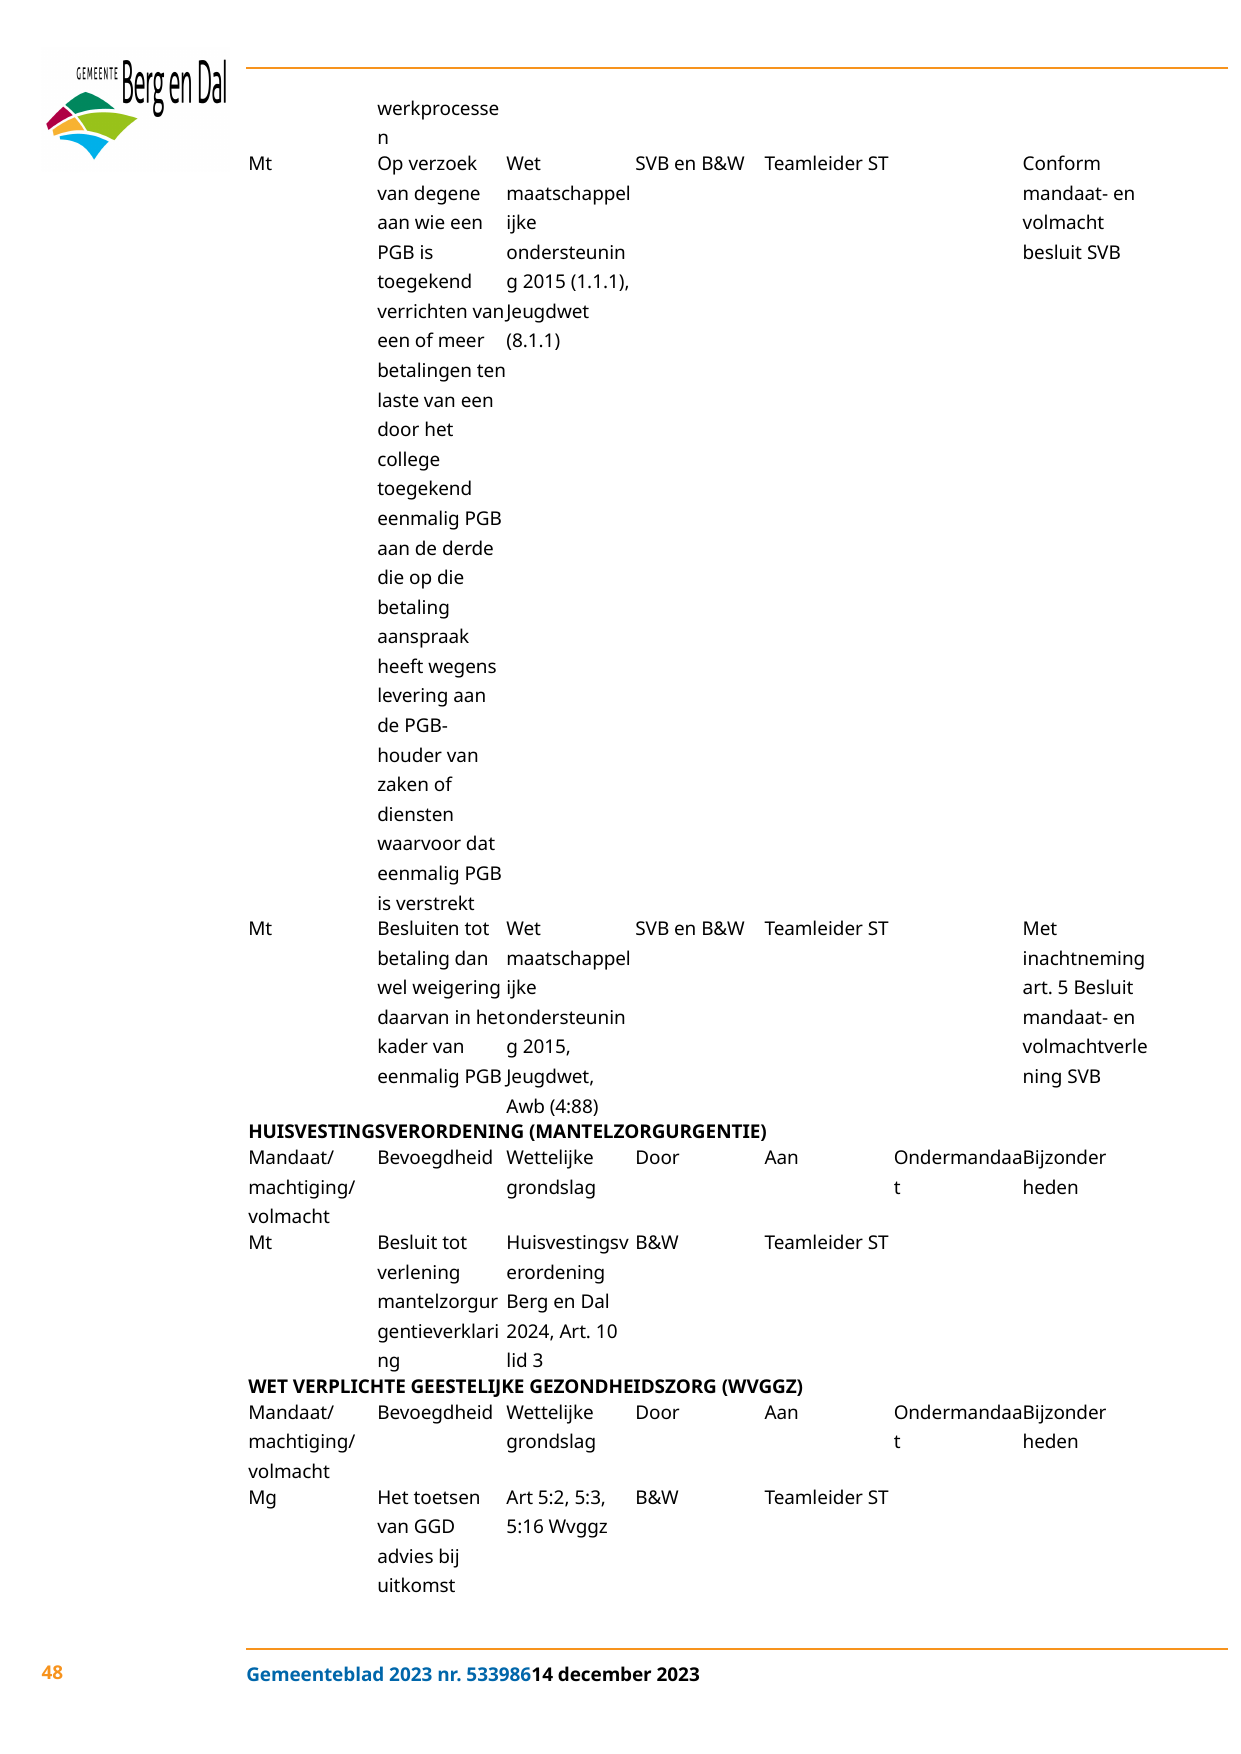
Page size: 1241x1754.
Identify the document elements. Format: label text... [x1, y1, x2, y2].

table_cell Mandaat/ machtiging/ volmacht [248, 1399, 377, 1484]
table_cell Besluit tot verlening mantelzorgurgentieverklaring [377, 1229, 506, 1373]
table_cell Wettelijke grondslag [506, 1144, 635, 1229]
table_cell Wet maatschappelijke ondersteuning 2015, Jeugdwet, Awb (4:88) [506, 915, 635, 1119]
table_cell Bevoegdheid [377, 1144, 506, 1229]
picture [41, 47, 231, 172]
table_cell Huisvestingsverordening Berg en Dal 2024, Art. 10 lid 3 [506, 1229, 635, 1373]
table_cell Mg [248, 1484, 377, 1598]
table_cell Door [635, 1144, 764, 1229]
table_cell Wet maatschappelijke ondersteuning 2015 (1.1.1), Jeugdwet (8.1.1) [506, 150, 635, 915]
table_cell Met inachtneming art. 5 Besluit mandaat- en volmachtverlening SVB [1023, 915, 1152, 1119]
table_cell Wettelijke grondslag [506, 1399, 635, 1484]
table_cell [635, 95, 764, 150]
table_cell Op verzoek van degene aan wie een PGB is toegekend verrichten van een of meer betalingen ten laste van een door het college toegekend eenmalig PGB aan de derde die op die betaling aanspraak heeft wegens levering aan de PGB-houder van zaken of diensten waarvoor dat eenmalig PGB is verstrekt [377, 150, 506, 915]
table_cell Mt [248, 1229, 377, 1373]
table_cell [1023, 1229, 1152, 1373]
table_cell SVB en B&W [635, 150, 764, 915]
table_cell Besluiten tot betaling dan wel weigering daarvan in het kader van eenmalig PGB [377, 915, 506, 1119]
table_cell [1023, 95, 1152, 150]
table_cell Teamleider ST [764, 150, 893, 915]
table_cell [894, 95, 1022, 150]
table_cell [894, 1229, 1022, 1373]
table_cell [894, 1484, 1022, 1598]
table_cell Aan [764, 1399, 893, 1484]
table_cell Mandaat/ machtiging/ volmacht [248, 1144, 377, 1229]
table_cell Art 5:2, 5:3, 5:16 Wvggz [506, 1484, 635, 1598]
table_cell Ondermandaat [894, 1399, 1022, 1484]
table_cell WET VERPLICHTE GEESTELIJKE GEZONDHEIDSZORG (WVGGZ) [248, 1373, 1152, 1399]
table_cell Mt [248, 150, 377, 915]
table_cell SVB en B&W [635, 915, 764, 1119]
table_cell Het toetsen van GGD advies bij uitkomst [377, 1484, 506, 1598]
table_cell Teamleider ST [764, 1484, 893, 1598]
table_cell Bijzonder heden [1023, 1144, 1152, 1229]
table_cell Door [635, 1399, 764, 1484]
table_cell Mt [248, 915, 377, 1119]
table_cell [894, 150, 1022, 915]
table_cell Ondermandaat [894, 1144, 1022, 1229]
table_cell B&W [635, 1229, 764, 1373]
table_cell werkprocessen [377, 95, 506, 150]
table_cell [764, 95, 893, 150]
table_cell Teamleider ST [764, 915, 893, 1119]
table_cell HUISVESTINGSVERORDENING (MANTELZORGURGENTIE) [248, 1119, 1152, 1144]
table_cell [506, 95, 635, 150]
table_cell Bevoegdheid [377, 1399, 506, 1484]
table_cell Conform mandaat- en volmacht besluit SVB [1023, 150, 1152, 915]
table_cell [1023, 1484, 1152, 1598]
table_cell [894, 915, 1022, 1119]
table_cell [248, 95, 377, 150]
table_cell Bijzonder heden [1023, 1399, 1152, 1484]
table_cell Aan [764, 1144, 893, 1229]
table_cell B&W [635, 1484, 764, 1598]
table_cell Teamleider ST [764, 1229, 893, 1373]
